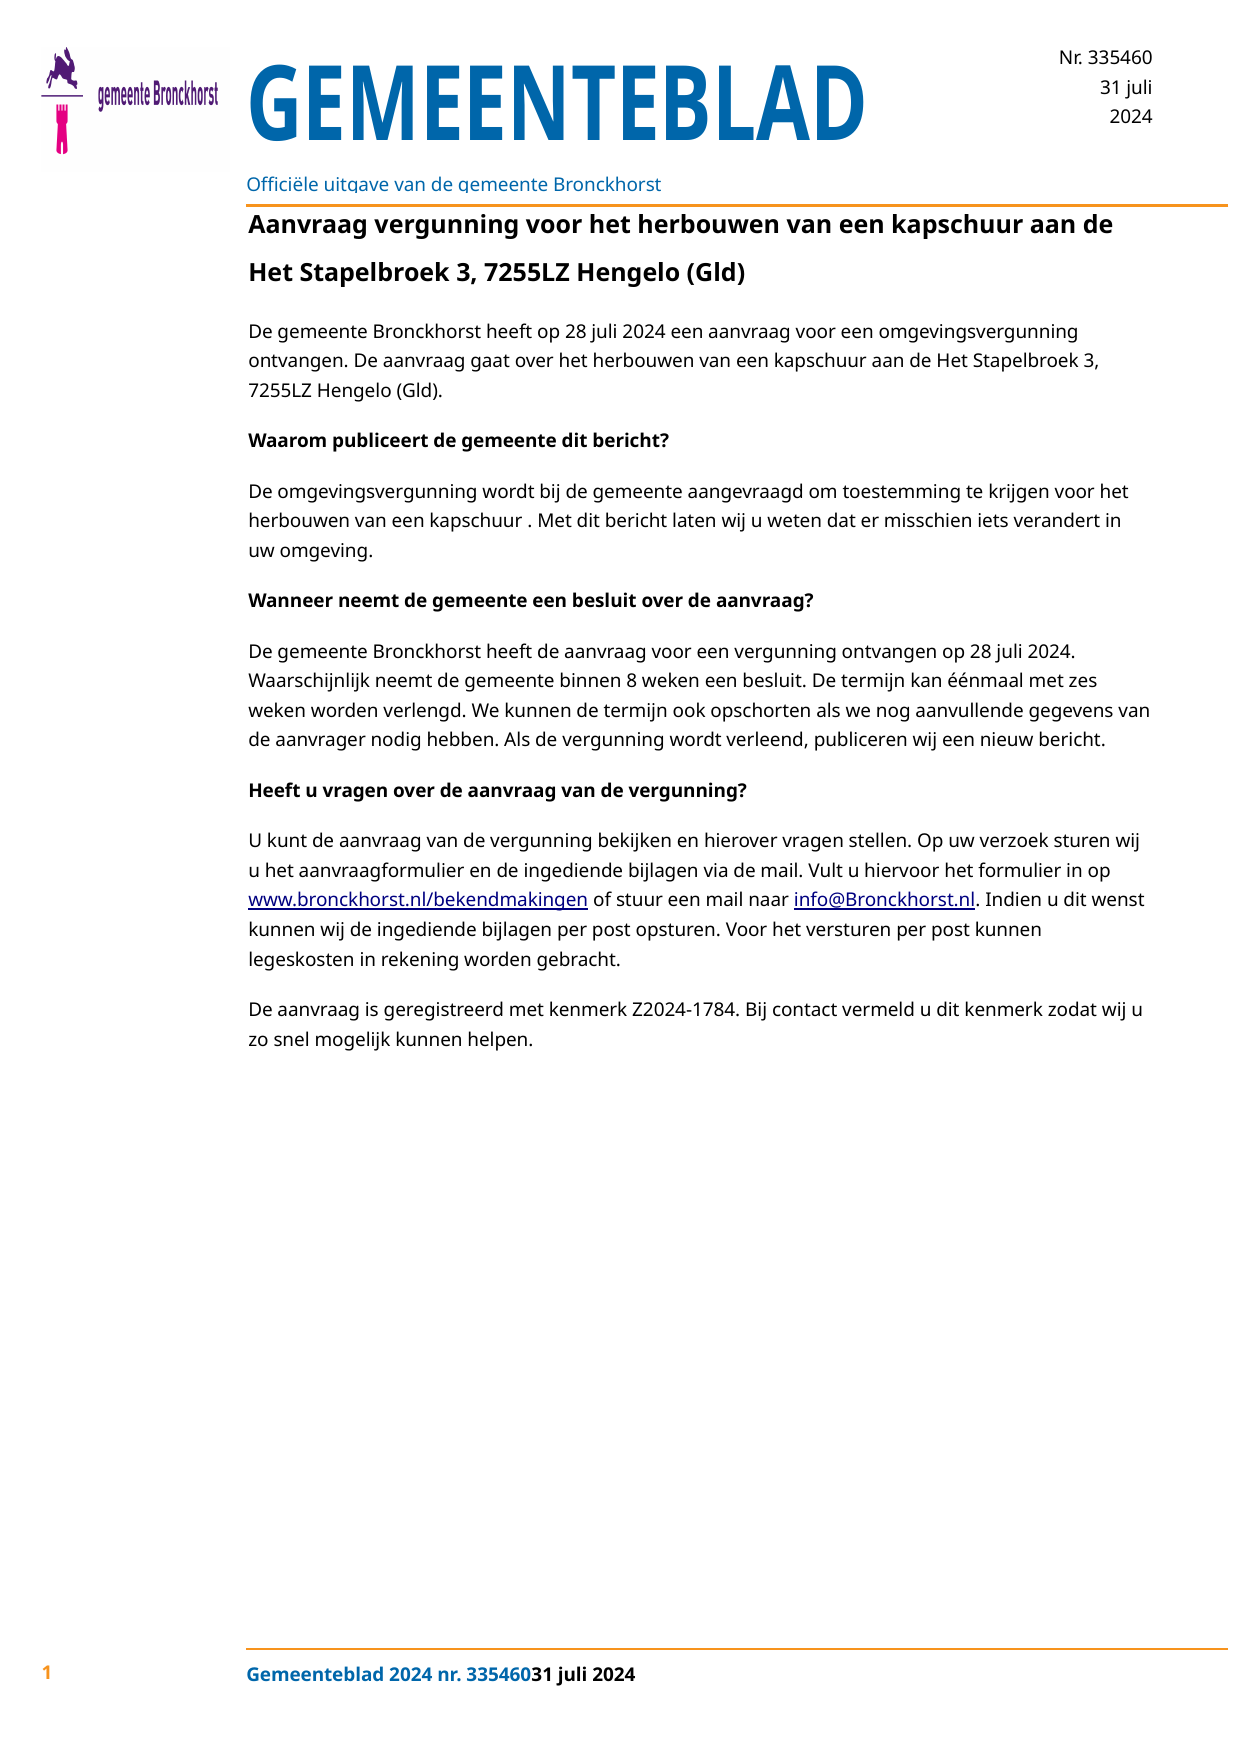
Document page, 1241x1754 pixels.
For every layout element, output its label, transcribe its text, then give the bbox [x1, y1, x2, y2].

text Wanneer neemt de gemeente een besluit over de aanvraag? [248, 587, 1152, 613]
text Waarom publiceert de gemeente dit bericht? [248, 427, 1152, 453]
text De omgevingsvergunning wordt bij de gemeente aangevraagd om toestemming te krijgen voor het herbouwen van een kapschuur . Met dit bericht laten wij u weten dat er misschien iets verandert in uw omgeving. [248, 478, 1152, 563]
text De aanvraag is geregistreerd met kenmerk Z2024-1784. Bij contact vermeld u dit kenmerk zodat wij u zo snel mogelijk kunnen helpen. [248, 996, 1152, 1052]
text De gemeente Bronckhorst heeft op 28 juli 2024 een aanvraag voor een omgevingsvergunning ontvangen. De aanvraag gaat over het herbouwen van een kapschuur aan de Het Stapelbroek 3, 7255LZ Hengelo (Gld). [248, 318, 1152, 403]
text U kunt de aanvraag van de vergunning bekijken en hierover vragen stellen. Op uw verzoek sturen wij u het aanvraagformulier en de ingediende bijlagen via de mail. Vult u hiervoor het formulier in op www.bronckhorst.nl/bekendmakingen of stuur een mail naar info@Bronckhorst.nl. Indien u dit wenst kunnen wij de ingediende bijlagen per post opsturen. Voor het versturen per post kunnen legeskosten in rekening worden gebracht. [248, 827, 1152, 972]
picture [41, 47, 231, 172]
text Aanvraag vergunning voor het herbouwen van een kapschuur aan de Het Stapelbroek 3, 7255LZ Hengelo (Gld) [248, 207, 1152, 288]
text De gemeente Bronckhorst heeft de aanvraag voor een vergunning ontvangen op 28 juli 2024. Waarschijnlijk neemt de gemeente binnen 8 weken een besluit. De termijn kan éénmaal met zes weken worden verlengd. We kunnen de termijn ook opschorten als we nog aanvullende gegevens van de aanvrager nodig hebben. Als de vergunning wordt verleend, publiceren wij een nieuw bericht. [248, 638, 1152, 752]
text Heeft u vragen over de aanvraag van de vergunning? [248, 777, 1152, 803]
